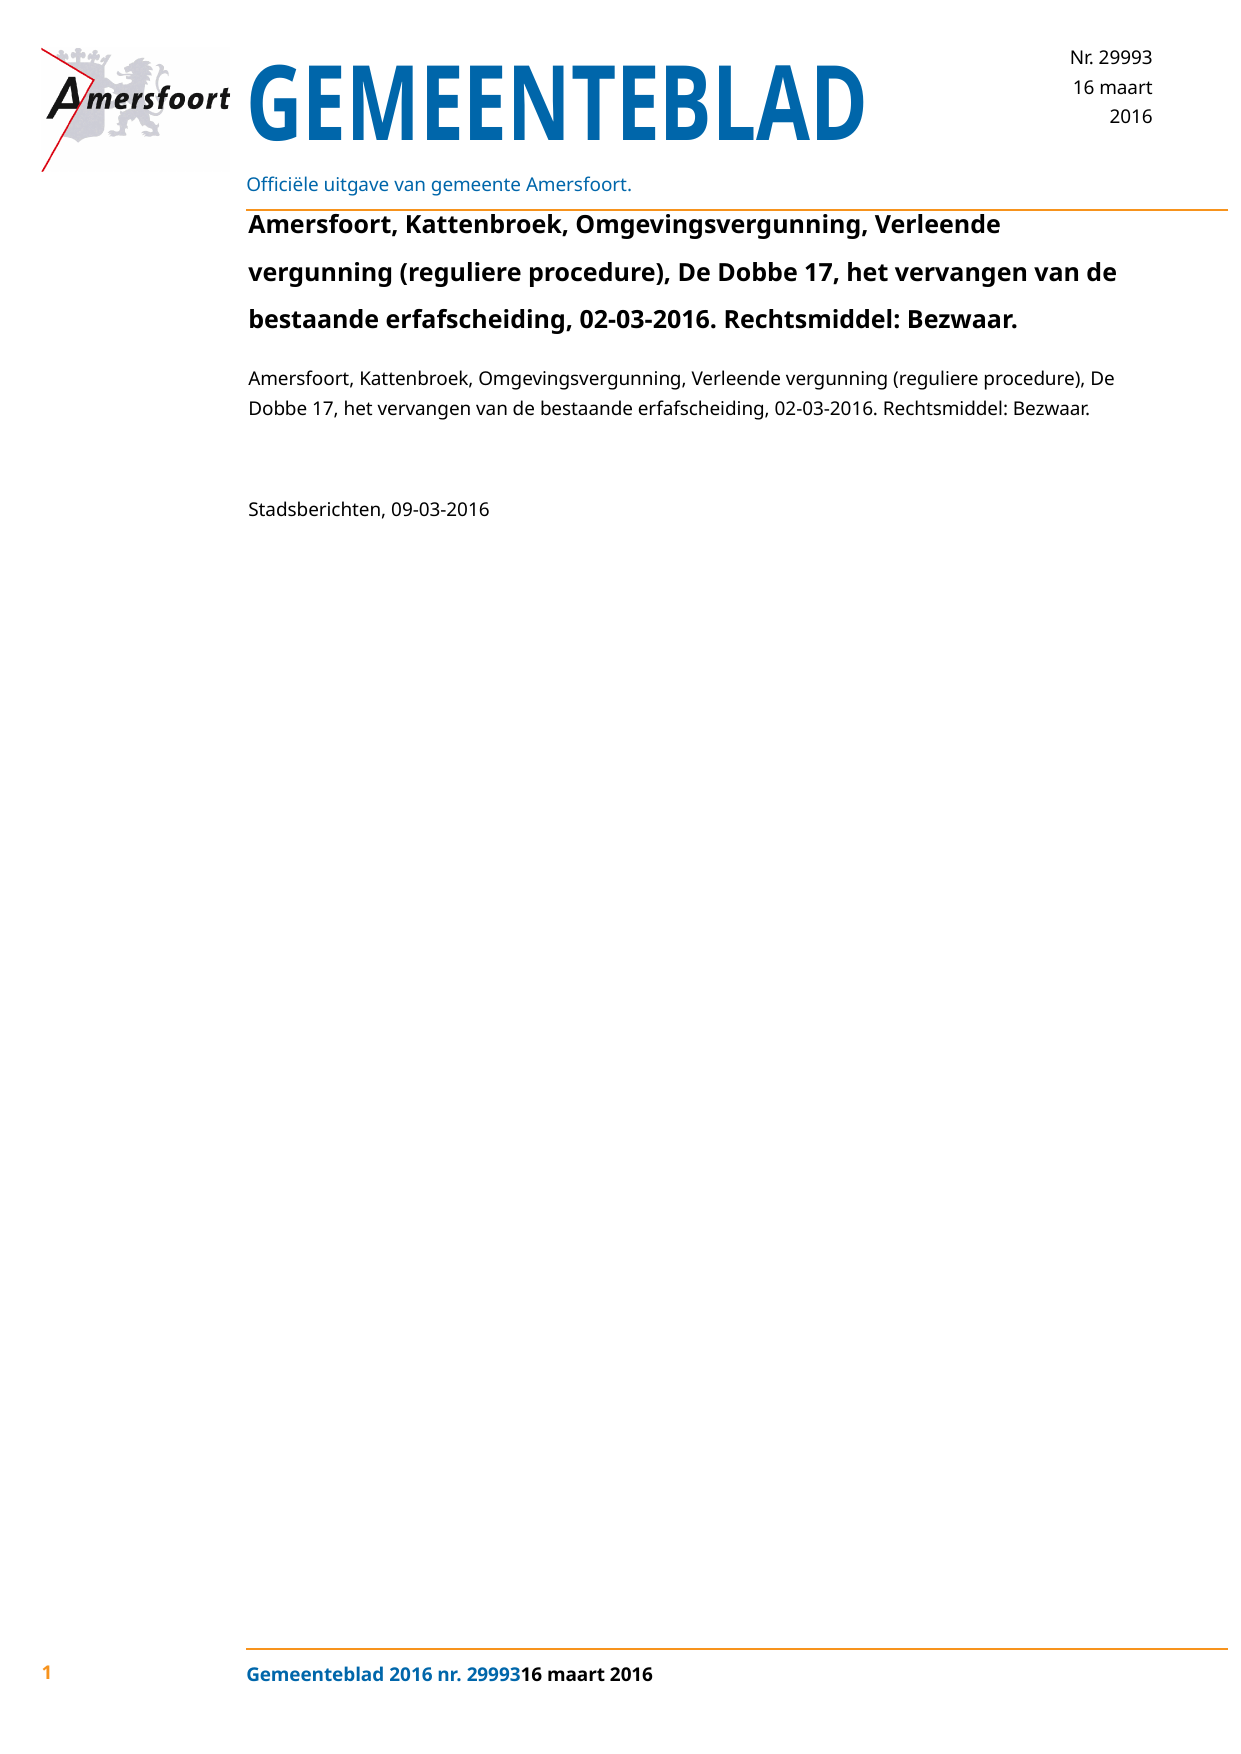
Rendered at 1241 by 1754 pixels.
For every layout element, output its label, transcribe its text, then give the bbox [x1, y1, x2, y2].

text Amersfoort, Kattenbroek, Omgevingsvergunning, Verleende vergunning (reguliere procedure), De Dobbe 17, het vervangen van de bestaande erfafscheiding, 02-03-2016. Rechtsmiddel: Bezwaar. [248, 211, 1152, 336]
text Stadsberichten, 09-03-2016 [248, 496, 1152, 522]
picture [41, 47, 231, 172]
text Amersfoort, Kattenbroek, Omgevingsvergunning, Verleende vergunning (reguliere procedure), De Dobbe 17, het vervangen van de bestaande erfafscheiding, 02-03-2016. Rechtsmiddel: Bezwaar. [248, 366, 1152, 421]
